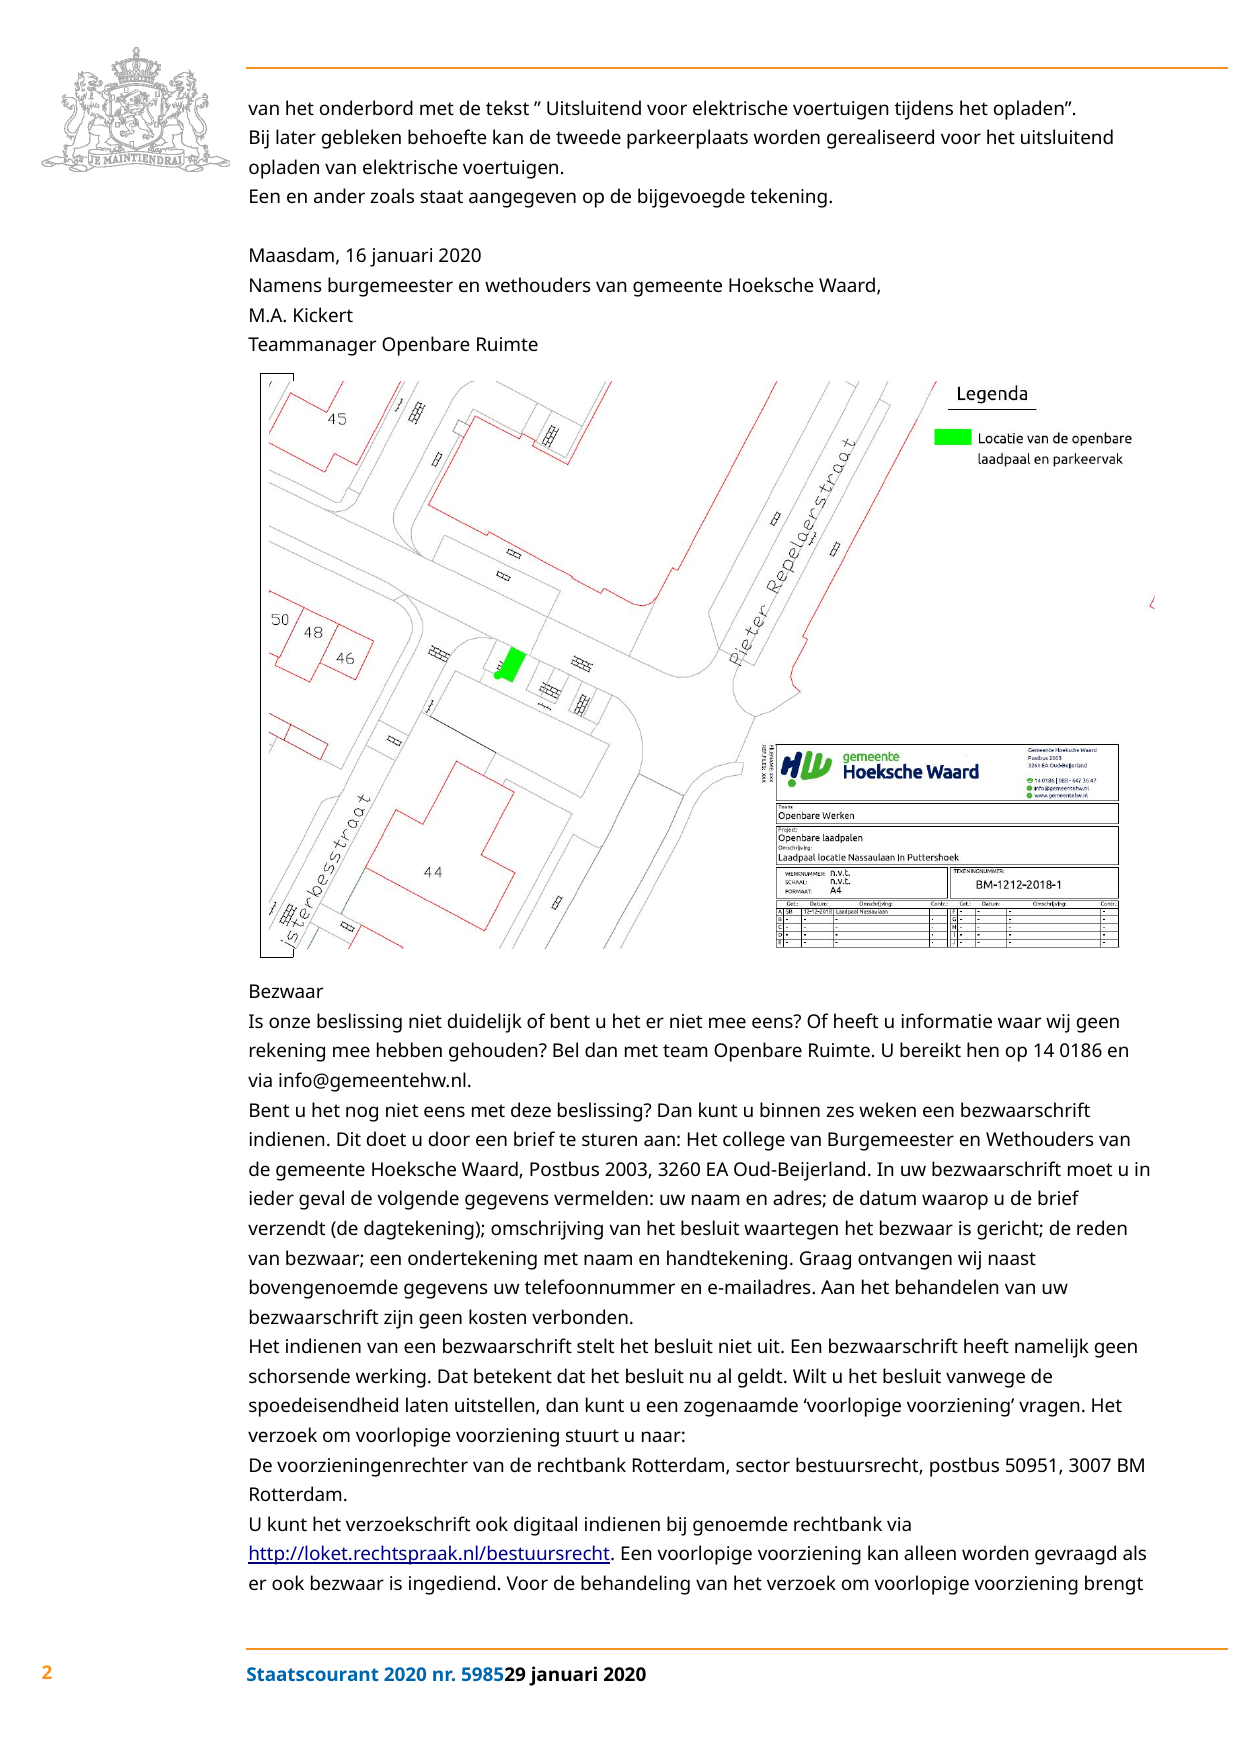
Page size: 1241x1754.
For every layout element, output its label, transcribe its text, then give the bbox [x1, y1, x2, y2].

text M.A. Kickert [248, 302, 1152, 328]
text Teammanager Openbare Ruimte [248, 331, 1152, 357]
text Namens burgemeester en wethouders van gemeente Hoeksche Waard, [248, 272, 1152, 298]
picture [268, 381, 1155, 949]
text U kunt het verzoekschrift ook digitaal indienen bij genoemde rechtbank via http://loket.rechtspraak.nl/bestuursrecht. Een voorlopige voorziening kan alleen worden gevraagd als er ook bezwaar is ingediend. Voor de behandeling van het verzoek om voorlopige voorziening brengt [248, 1511, 1152, 1596]
text Bent u het nog niet eens met deze beslissing? Dan kunt u binnen zes weken een bezwaarschrift indienen. Dit doet u door een brief te sturen aan: Het college van Burgemeester en Wethouders van de gemeente Hoeksche Waard, Postbus 2003, 3260 EA Oud-Beijerland. In uw bezwaarschrift moet u in ieder geval de volgende gegevens vermelden: uw naam en adres; de datum waarop u de brief verzendt (de dagtekening); omschrijving van het besluit waartegen het bezwaar is gericht; de reden van bezwaar; een ondertekening met naam en handtekening. Graag ontvangen wij naast bovengenoemde gegevens uw telefoonnummer en e-mailadres. Aan het behandelen van uw bezwaarschrift zijn geen kosten verbonden. [248, 1097, 1152, 1330]
text Is onze beslissing niet duidelijk of bent u het er niet mee eens? Of heeft u informatie waar wij geen rekening mee hebben gehouden? Bel dan met team Openbare Ruimte. U bereikt hen op 14 0186 en via info@gemeentehw.nl. [248, 1008, 1152, 1093]
text Het indienen van een bezwaarschrift stelt het besluit niet uit. Een bezwaarschrift heeft namelijk geen schorsende werking. Dat betekent dat het besluit nu al geldt. Wilt u het besluit vanwege de spoedeisendheid laten uitstellen, dan kunt u een zogenaamde ‘voorlopige voorziening’ vragen. Het verzoek om voorlopige voorziening stuurt u naar: [248, 1333, 1152, 1448]
text Bezwaar [248, 978, 1152, 1004]
text Een en ander zoals staat aangegeven op de bijgevoegde tekening. [248, 183, 1152, 209]
text van het onderbord met de tekst ” Uitsluitend voor elektrische voertuigen tijdens het opladen”. [248, 95, 1152, 121]
text Bij later gebleken behoefte kan de tweede parkeerplaats worden gerealiseerd voor het uitsluitend opladen van elektrische voertuigen. [248, 124, 1152, 180]
picture [41, 47, 231, 172]
text Maasdam, 16 januari 2020 [248, 243, 1152, 268]
text De voorzieningenrechter van de rechtbank Rotterdam, sector bestuursrecht, postbus 50951, 3007 BM Rotterdam. [248, 1452, 1152, 1507]
